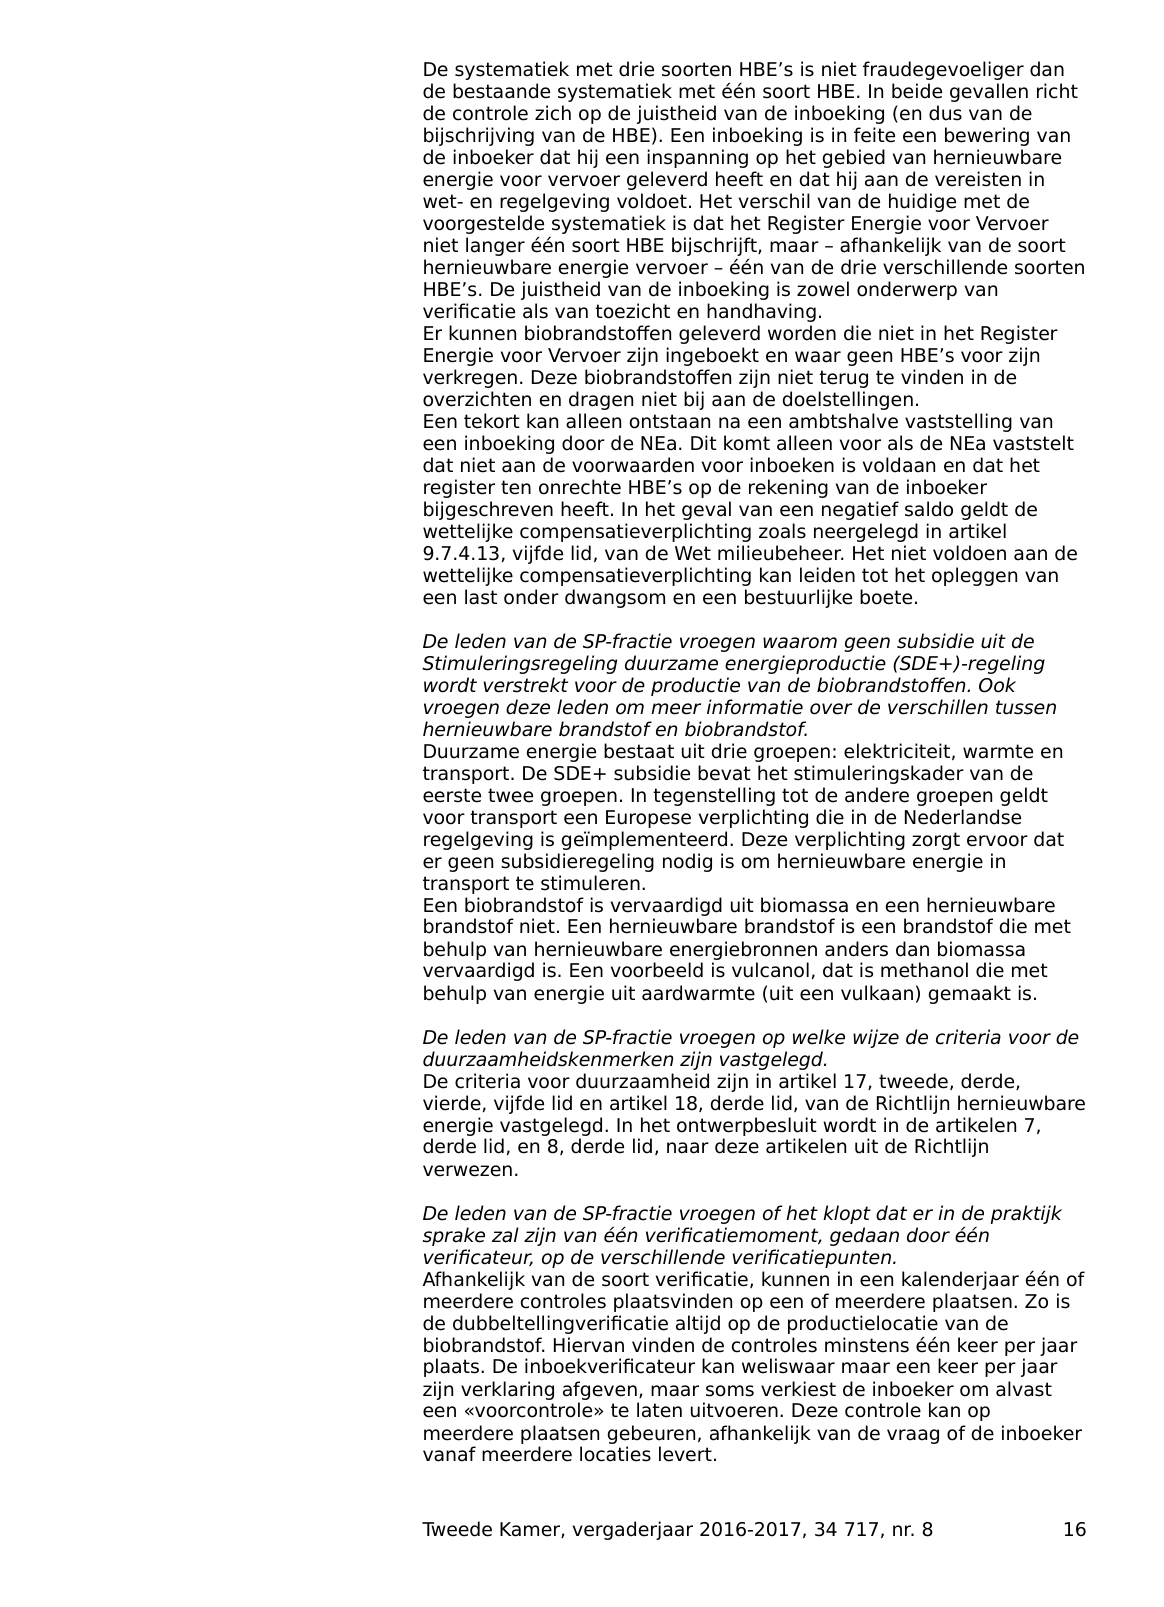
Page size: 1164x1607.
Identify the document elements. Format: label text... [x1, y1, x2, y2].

text De systematiek met drie soorten HBE’s is niet fraudegevoeliger dan de bestaande systematiek met één soort HBE. In beide gevallen richt de controle zich op de juistheid van de inboeking (en dus van de bijschrijving van de HBE). Een inboeking is in feite een bewering van de inboeker dat hij een inspanning op het gebied van hernieuwbare energie voor vervoer geleverd heeft en dat hij aan de vereisten in wet- en regelgeving voldoet. Het verschil van de huidige met de voorgestelde systematiek is dat het Register Energie voor Vervoer niet langer één soort HBE bijschrijft, maar – afhankelijk van de soort hernieuwbare energie vervoer – één van de drie verschillende soorten HBE’s. De juistheid van de inboeking is zowel onderwerp van verificatie als van toezicht en handhaving. [422, 59, 1087, 323]
text De criteria voor duurzaamheid zijn in artikel 17, tweede, derde, vierde, vijfde lid en artikel 18, derde lid, van de Richtlijn hernieuwbare energie vastgelegd. In het ontwerpbesluit wordt in de artikelen 7, derde lid, en 8, derde lid, naar deze artikelen uit de Richtlijn verwezen. [422, 1071, 1087, 1180]
text Afhankelijk van de soort verificatie, kunnen in een kalenderjaar één of meerdere controles plaatsvinden op een of meerdere plaatsen. Zo is de dubbeltellingverificatie altijd op de productielocatie van de biobrandstof. Hiervan vinden de controles minstens één keer per jaar plaats. De inboekverificateur kan weliswaar maar een keer per jaar zijn verklaring afgeven, maar soms verkiest de inboeker om alvast een «voorcontrole» te laten uitvoeren. Deze controle kan op meerdere plaatsen gebeuren, afhankelijk van de vraag of de inboeker vanaf meerdere locaties levert. [422, 1268, 1087, 1466]
text De leden van de SP-fractie vroegen of het klopt dat er in de praktijk sprake zal zijn van één verificatiemoment, gedaan door één verificateur, op de verschillende verificatiepunten. [422, 1203, 1087, 1268]
text De leden van de SP-fractie vroegen waarom geen subsidie uit de Stimuleringsregeling duurzame energieproductie (SDE+)-regeling wordt verstrekt voor de productie van de biobrandstoffen. Ook vroegen deze leden om meer informatie over de verschillen tussen hernieuwbare brandstof en biobrandstof. [422, 631, 1087, 741]
text Een biobrandstof is vervaardigd uit biomassa en een hernieuwbare brandstof niet. Een hernieuwbare brandstof is een brandstof die met behulp van hernieuwbare energiebronnen anders dan biomassa vervaardigd is. Een voorbeeld is vulcanol, dat is methanol die met behulp van energie uit aardwarmte (uit een vulkaan) gemaakt is. [422, 894, 1087, 1004]
text Duurzame energie bestaat uit drie groepen: elektriciteit, warmte en transport. De SDE+ subsidie bevat het stimuleringskader van de eerste twee groepen. In tegenstelling tot de andere groepen geldt voor transport een Europese verplichting die in de Nederlandse regelgeving is geïmplementeerd. Deze verplichting zorgt ervoor dat er geen subsidieregeling nodig is om hernieuwbare energie in transport te stimuleren. [422, 741, 1087, 894]
text De leden van de SP-fractie vroegen op welke wijze de criteria voor de duurzaamheidskenmerken zijn vastgelegd. [422, 1027, 1087, 1071]
text Een tekort kan alleen ontstaan na een ambtshalve vaststelling van een inboeking door de NEa. Dit komt alleen voor als de NEa vaststelt dat niet aan de voorwaarden voor inboeken is voldaan en dat het register ten onrechte HBE’s op de rekening van de inboeker bijgeschreven heeft. In het geval van een negatief saldo geldt de wettelijke compensatieverplichting zoals neergelegd in artikel 9.7.4.13, vijfde lid, van de Wet milieubeheer. Het niet voldoen aan de wettelijke compensatieverplichting kan leiden tot het opleggen van een last onder dwangsom en een bestuurlijke boete. [422, 411, 1087, 608]
text Er kunnen biobrandstoffen geleverd worden die niet in het Register Energie voor Vervoer zijn ingeboekt en waar geen HBE’s voor zijn verkregen. Deze biobrandstoffen zijn niet terug te vinden in de overzichten en dragen niet bij aan de doelstellingen. [422, 323, 1087, 411]
